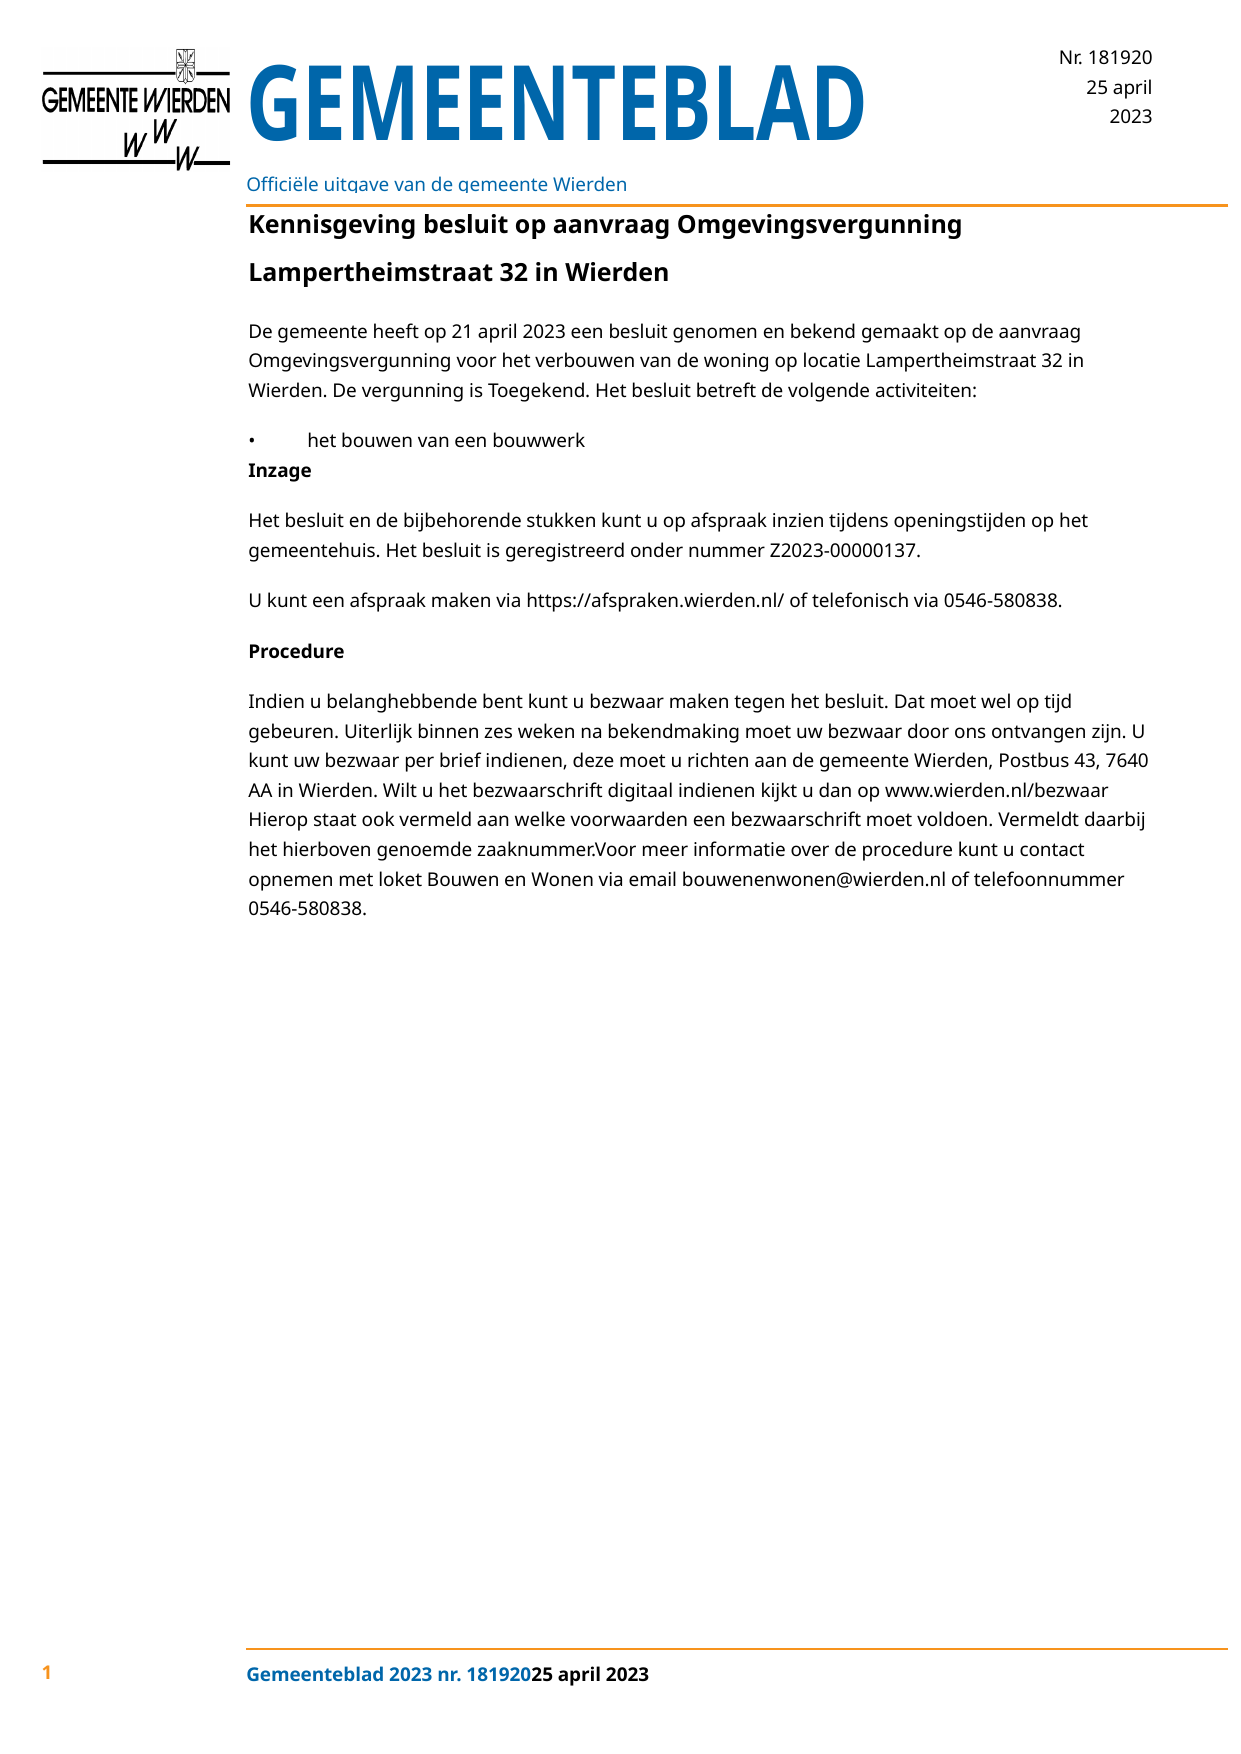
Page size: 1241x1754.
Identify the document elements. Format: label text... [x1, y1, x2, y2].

text U kunt een afspraak maken via https://afspraken.wierden.nl/ of telefonisch via 0546-580838. [248, 587, 1152, 613]
text De gemeente heeft op 21 april 2023 een besluit genomen en bekend gemaakt op de aanvraag Omgevingsvergunning voor het verbouwen van de woning op locatie Lampertheimstraat 32 in Wierden. De vergunning is Toegekend. Het besluit betreft de volgende activiteiten: [248, 318, 1152, 403]
text Inzage [248, 457, 1152, 483]
text Het besluit en de bijbehorende stukken kunt u op afspraak inzien tijdens openingstijden op het gemeentehuis. Het besluit is geregistreerd onder nummer Z2023-00000137. [248, 507, 1152, 563]
text Indien u belanghebbende bent kunt u bezwaar maken tegen het besluit. Dat moet wel op tijd gebeuren. Uiterlijk binnen zes weken na bekendmaking moet uw bezwaar door ons ontvangen zijn. U kunt uw bezwaar per brief indienen, deze moet u richten aan de gemeente Wierden, Postbus 43, 7640 AA in Wierden. Wilt u het bezwaarschrift digitaal indienen kijkt u dan op www.wierden.nl/bezwaar Hierop staat ook vermeld aan welke voorwaarden een bezwaarschrift moet voldoen. Vermeldt daarbij het hierboven genoemde zaaknummer.Voor meer informatie over de procedure kunt u contact opnemen met loket Bouwen en Wonen via email bouwenenwonen@wierden.nl of telefoonnummer 0546-580838. [248, 688, 1152, 921]
text Procedure [248, 638, 1152, 664]
list het bouwen van een bouwwerk [248, 427, 1152, 453]
picture [41, 47, 231, 172]
text Kennisgeving besluit op aanvraag Omgevingsvergunning Lampertheimstraat 32 in Wierden [248, 207, 1152, 288]
